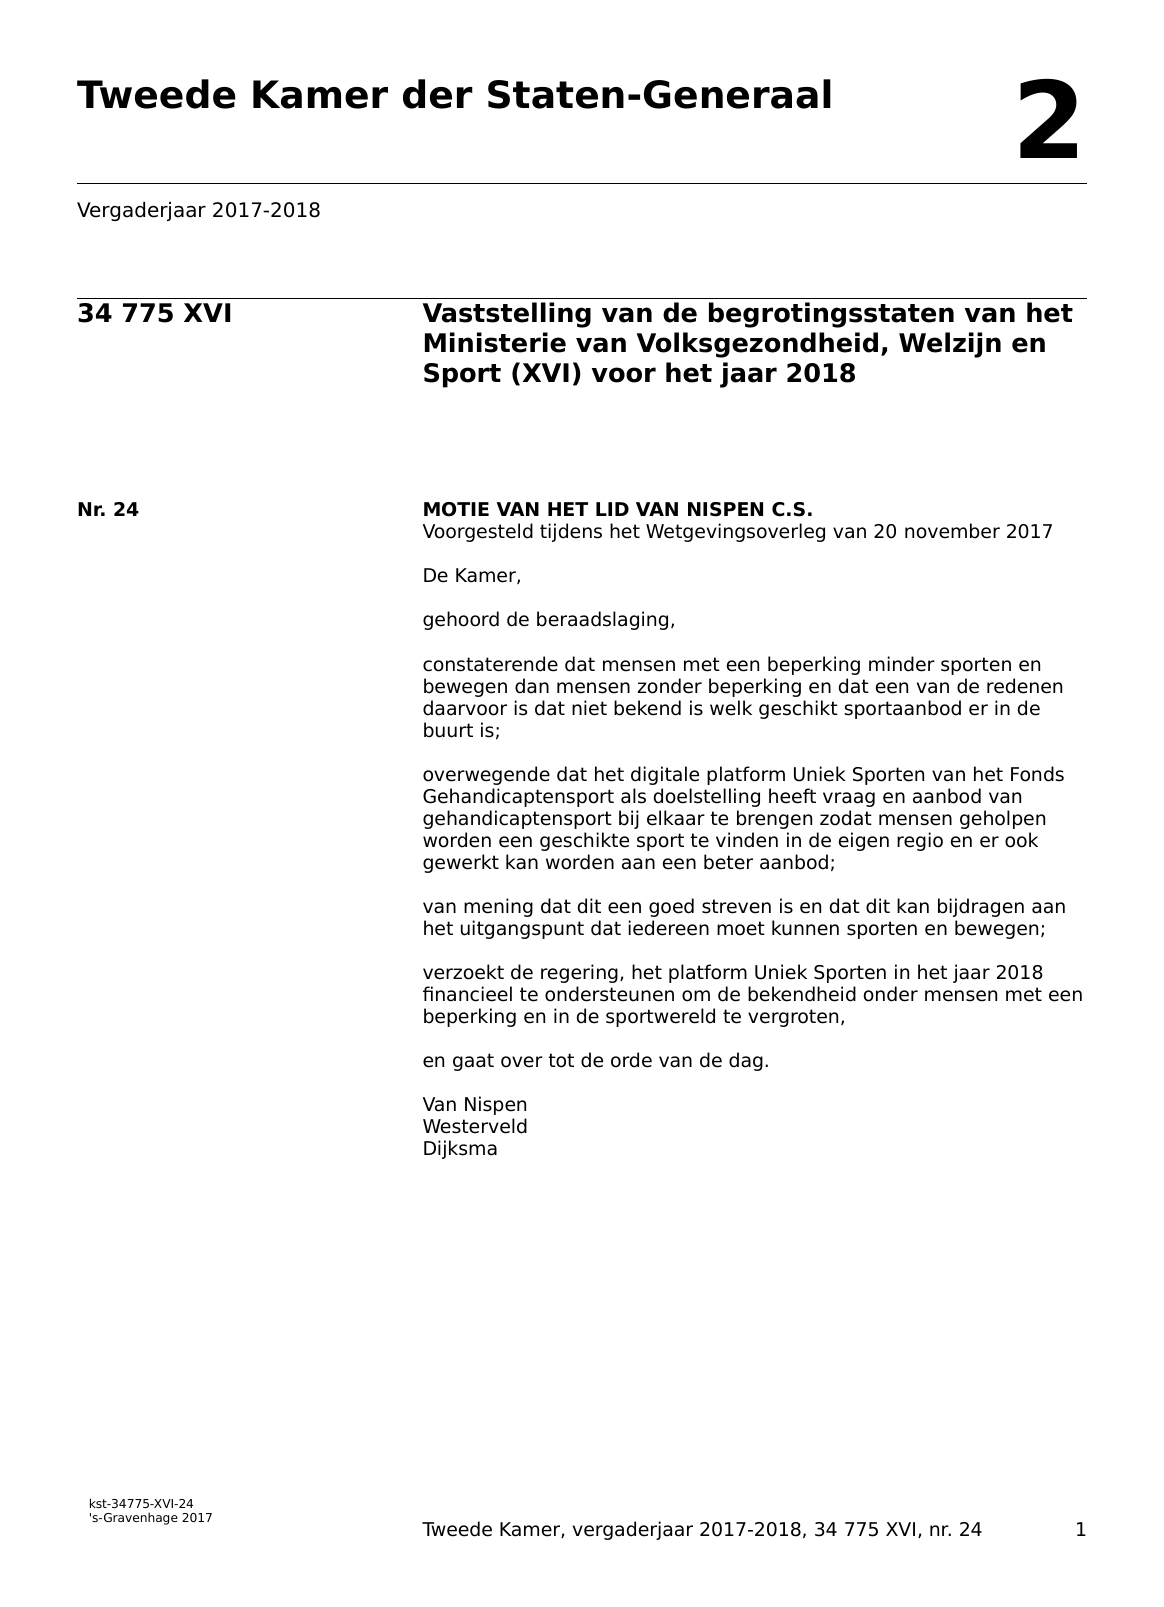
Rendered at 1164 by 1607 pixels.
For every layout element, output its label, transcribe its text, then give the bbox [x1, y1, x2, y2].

text Voorgesteld tijdens het Wetgevingsoverleg van 20 november 2017 [422, 521, 1087, 543]
text van mening dat dit een goed streven is en dat dit kan bijdragen aan het uitgangspunt dat iedereen moet kunnen sporten en bewegen; [422, 896, 1087, 940]
text De Kamer, [422, 565, 1087, 587]
subtitle 34 775 XVI Vaststelling van de begrotingsstaten van het Ministerie van Volksgezondheid, Welzijn en Sport (XVI) voor het jaar 2018 [77, 299, 1087, 388]
text overwegende dat het digitale platform Uniek Sporten van het Fonds Gehandicaptensport als doelstelling heeft vraag en aanbod van gehandicaptensport bij elkaar te brengen zodat mensen geholpen worden een geschikte sport te vinden in de eigen regio en er ook gewerkt kan worden aan een beter aanbod; [422, 764, 1087, 873]
table_header Tweede Kamer der Staten-Generaal [77, 59, 886, 183]
text Dijksma [422, 1138, 1087, 1160]
table_cell Vergaderjaar 2017-2018 [77, 184, 1087, 298]
text verzoekt de regering, het platform Uniek Sporten in het jaar 2018 financieel te ondersteunen om de bekendheid onder mensen met een beperking en in de sportwereld te vergroten, [422, 962, 1087, 1028]
text Van Nispen [422, 1094, 1087, 1116]
subtitle Nr. 24 MOTIE VAN HET LID VAN NISPEN C.S. [77, 499, 1087, 521]
table_header 2 [886, 59, 1087, 183]
text gehoord de beraadslaging, [422, 609, 1087, 631]
text kst-34775-XVI-24 [88, 1497, 323, 1511]
text Westerveld [422, 1116, 1087, 1138]
text 's-Gravenhage 2017 [88, 1511, 323, 1525]
text en gaat over tot de orde van de dag. [422, 1050, 1087, 1072]
text constaterende dat mensen met een beperking minder sporten en bewegen dan mensen zonder beperking en dat een van de redenen daarvoor is dat niet bekend is welk geschikt sportaanbod er in de buurt is; [422, 653, 1087, 741]
